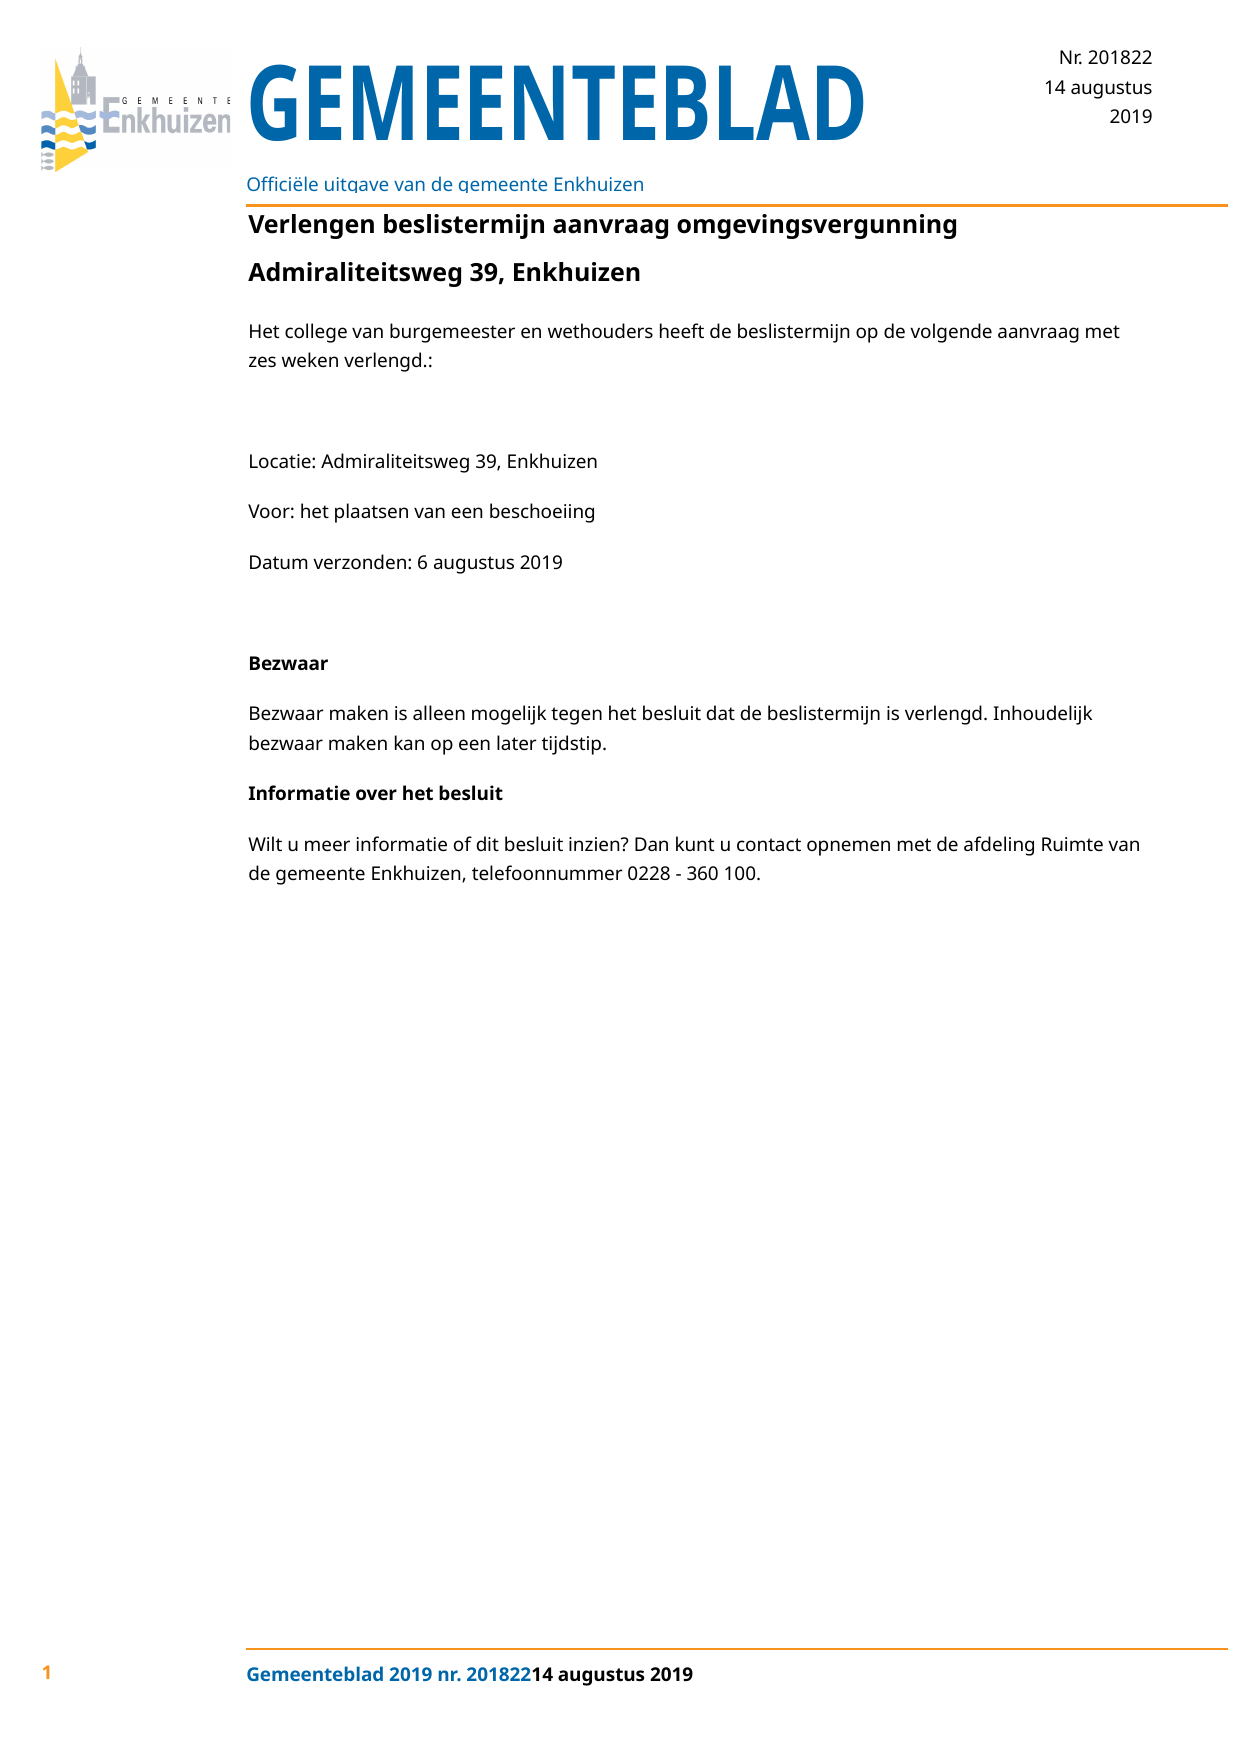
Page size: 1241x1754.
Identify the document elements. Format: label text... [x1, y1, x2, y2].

text Bezwaar maken is alleen mogelijk tegen het besluit dat de beslistermijn is verlengd. Inhoudelijk bezwaar maken kan op een later tijdstip. [248, 700, 1152, 756]
text Locatie: Admiraliteitsweg 39, Enkhuizen [248, 448, 1152, 474]
text Datum verzonden: 6 augustus 2019 [248, 549, 1152, 575]
text Bezwaar [248, 650, 1152, 676]
text Verlengen beslistermijn aanvraag omgevingsvergunning Admiraliteitsweg 39, Enkhuizen [248, 207, 1152, 288]
text Het college van burgemeester en wethouders heeft de beslistermijn op de volgende aanvraag met zes weken verlengd.: [248, 318, 1152, 373]
text Wilt u meer informatie of dit besluit inzien? Dan kunt u contact opnemen met de afdeling Ruimte van de gemeente Enkhuizen, telefoonnummer 0228 - 360 100. [248, 831, 1152, 886]
text Informatie over het besluit [248, 780, 1152, 806]
picture [41, 47, 231, 172]
text Voor: het plaatsen van een beschoeiing [248, 499, 1152, 524]
